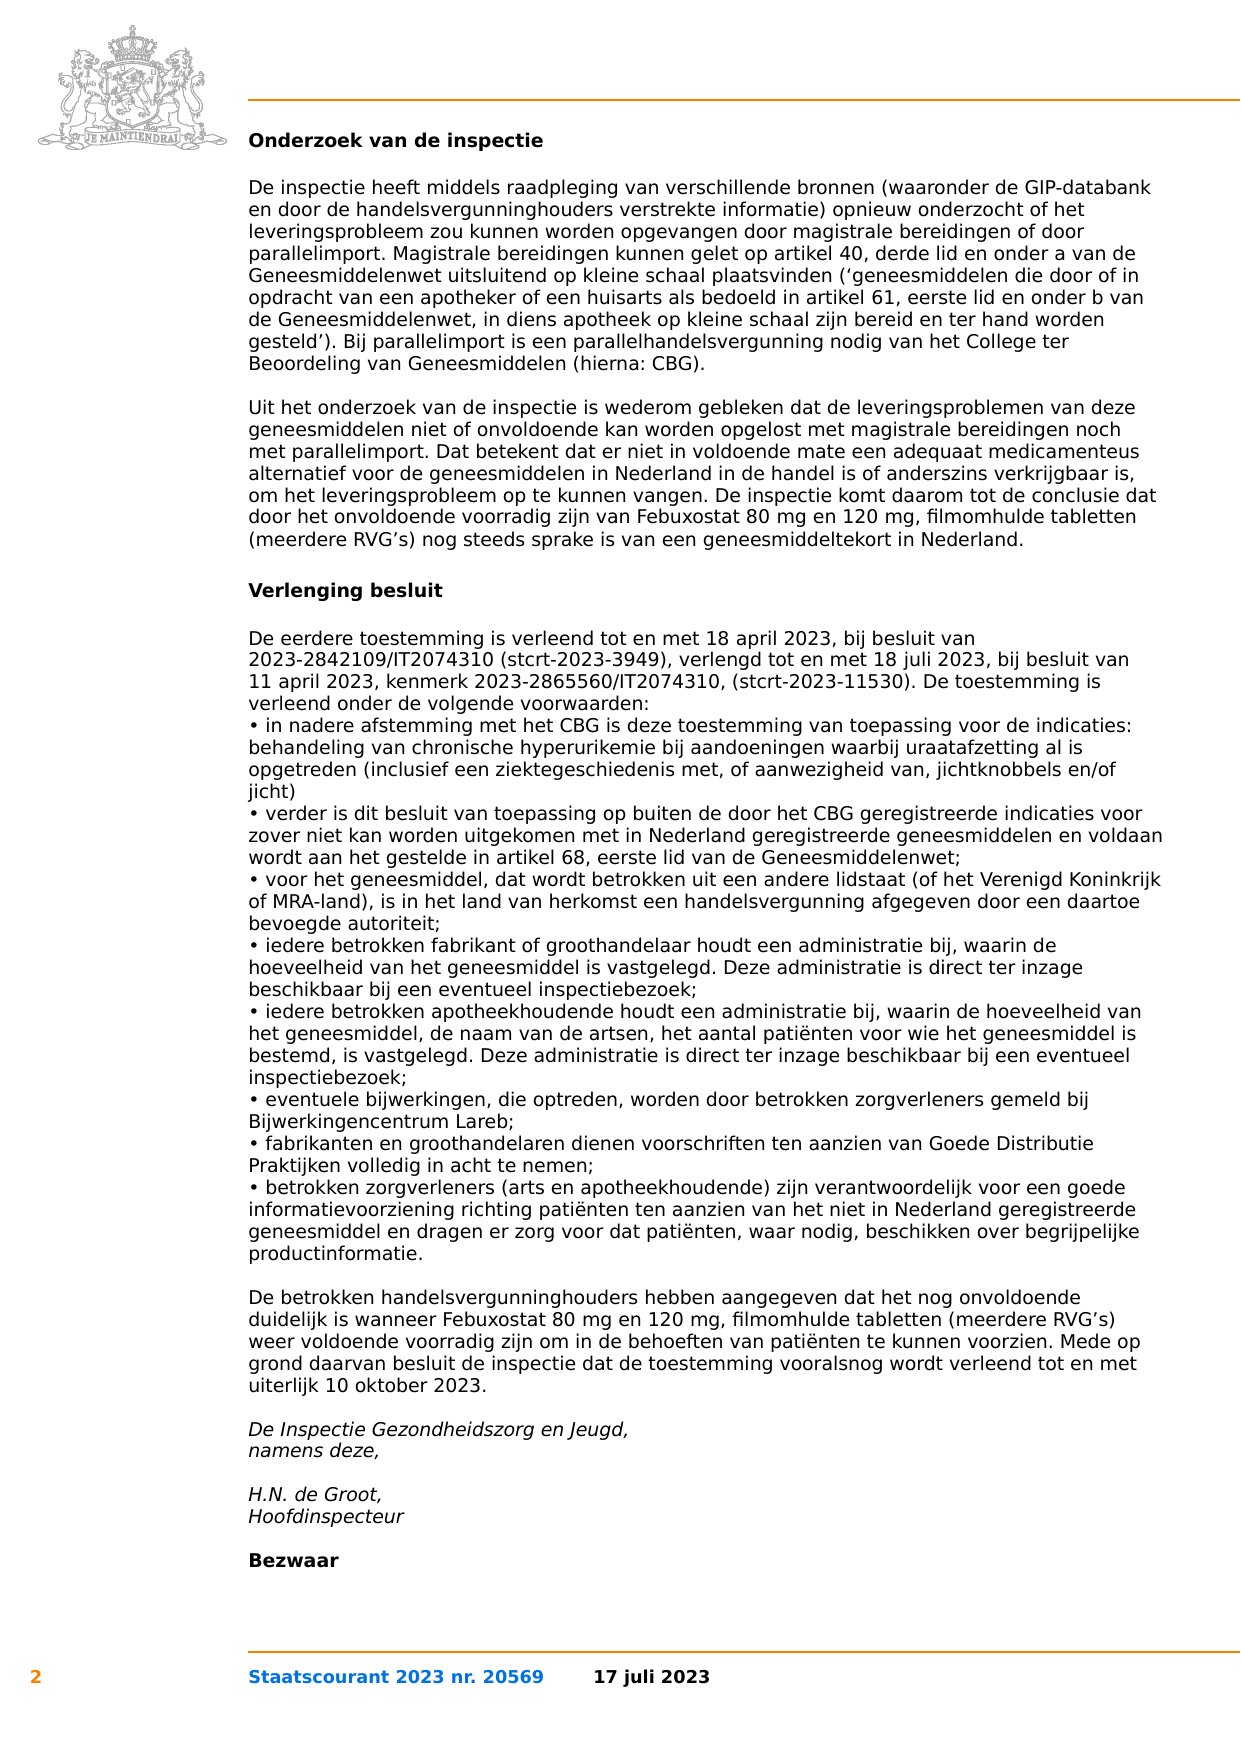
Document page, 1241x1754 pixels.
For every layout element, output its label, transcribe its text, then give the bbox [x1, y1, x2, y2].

text • iedere betrokken fabrikant of groothandelaar houdt een administratie bij, waarin de hoeveelheid van het geneesmiddel is vastgelegd. Deze administratie is direct ter inzage beschikbaar bij een eventueel inspectiebezoek; [248, 935, 1163, 1001]
text Uit het onderzoek van de inspectie is wederom gebleken dat de leveringsproblemen van deze geneesmiddelen niet of onvoldoende kan worden opgelost met magistrale bereidingen noch met parallelimport. Dat betekent dat er niet in voldoende mate een adequaat medicamenteus alternatief voor de geneesmiddelen in Nederland in de handel is of anderszins verkrijgbaar is, om het leveringsprobleem op te kunnen vangen. De inspectie komt daarom tot de conclusie dat door het onvoldoende voorradig zijn van Febuxostat 80 mg en 120 mg, filmomhulde tabletten (meerdere RVG’s) nog steeds sprake is van een geneesmiddeltekort in Nederland. [248, 397, 1163, 550]
subtitle Onderzoek van de inspectie [248, 130, 1163, 152]
picture [38, 25, 227, 150]
text • in nadere afstemming met het CBG is deze toestemming van toepassing voor de indicaties: behandeling van chronische hyperurikemie bij aandoeningen waarbij uraatafzetting al is opgetreden (inclusief een ziektegeschiedenis met, of aanwezigheid van, jichtknobbels en/of jicht) [248, 715, 1163, 803]
text • betrokken zorgverleners (arts en apotheekhoudende) zijn verantwoordelijk voor een goede informatievoorziening richting patiënten ten aanzien van het niet in Nederland geregistreerde geneesmiddel en dragen er zorg voor dat patiënten, waar nodig, beschikken over begrijpelijke productinformatie. [248, 1177, 1163, 1265]
text • eventuele bijwerkingen, die optreden, worden door betrokken zorgverleners gemeld bij Bijwerkingencentrum Lareb; [248, 1089, 1163, 1133]
text Bezwaar [248, 1550, 1163, 1572]
text De eerdere toestemming is verleend tot en met 18 april 2023, bij besluit van 2023-2842109/IT2074310 (stcrt-2023-3949), verlengd tot en met 18 juli 2023, bij besluit van 11 april 2023, kenmerk 2023-2865560/IT2074310, (stcrt-2023-11530). De toestemming is verleend onder de volgende voorwaarden: [248, 627, 1163, 715]
subtitle Verlenging besluit [248, 580, 1163, 602]
text De Inspectie Gezondheidszorg en Jeugd, namens deze, H.N. de Groot, Hoofdinspecteur [248, 1418, 1163, 1528]
text • voor het geneesmiddel, dat wordt betrokken uit een andere lidstaat (of het Verenigd Koninkrijk of MRA-land), is in het land van herkomst een handelsvergunning afgegeven door een daartoe bevoegde autoriteit; [248, 869, 1163, 935]
text • fabrikanten en groothandelaren dienen voorschriften ten aanzien van Goede Distributie Praktijken volledig in acht te nemen; [248, 1133, 1163, 1177]
text De inspectie heeft middels raadpleging van verschillende bronnen (waaronder de GIP-databank en door de handelsvergunninghouders verstrekte informatie) opnieuw onderzocht of het leveringsprobleem zou kunnen worden opgevangen door magistrale bereidingen of door parallelimport. Magistrale bereidingen kunnen gelet op artikel 40, derde lid en onder a van de Geneesmiddelenwet uitsluitend op kleine schaal plaatsvinden (‘geneesmiddelen die door of in opdracht van een apotheker of een huisarts als bedoeld in artikel 61, eerste lid en onder b van de Geneesmiddelenwet, in diens apotheek op kleine schaal zijn bereid en ter hand worden gesteld’). Bij parallelimport is een parallelhandelsvergunning nodig van het College ter Beoordeling van Geneesmiddelen (hierna: CBG). [248, 177, 1163, 375]
text De betrokken handelsvergunninghouders hebben aangegeven dat het nog onvoldoende duidelijk is wanneer Febuxostat 80 mg en 120 mg, filmomhulde tabletten (meerdere RVG’s) weer voldoende voorradig zijn om in de behoeften van patiënten te kunnen voorzien. Mede op grond daarvan besluit de inspectie dat de toestemming vooralsnog wordt verleend tot en met uiterlijk 10 oktober 2023. [248, 1287, 1163, 1397]
text • iedere betrokken apotheekhoudende houdt een administratie bij, waarin de hoeveelheid van het geneesmiddel, de naam van de artsen, het aantal patiënten voor wie het geneesmiddel is bestemd, is vastgelegd. Deze administratie is direct ter inzage beschikbaar bij een eventueel inspectiebezoek; [248, 1001, 1163, 1089]
text • verder is dit besluit van toepassing op buiten de door het CBG geregistreerde indicaties voor zover niet kan worden uitgekomen met in Nederland geregistreerde geneesmiddelen en voldaan wordt aan het gestelde in artikel 68, eerste lid van de Geneesmiddelenwet; [248, 803, 1163, 869]
